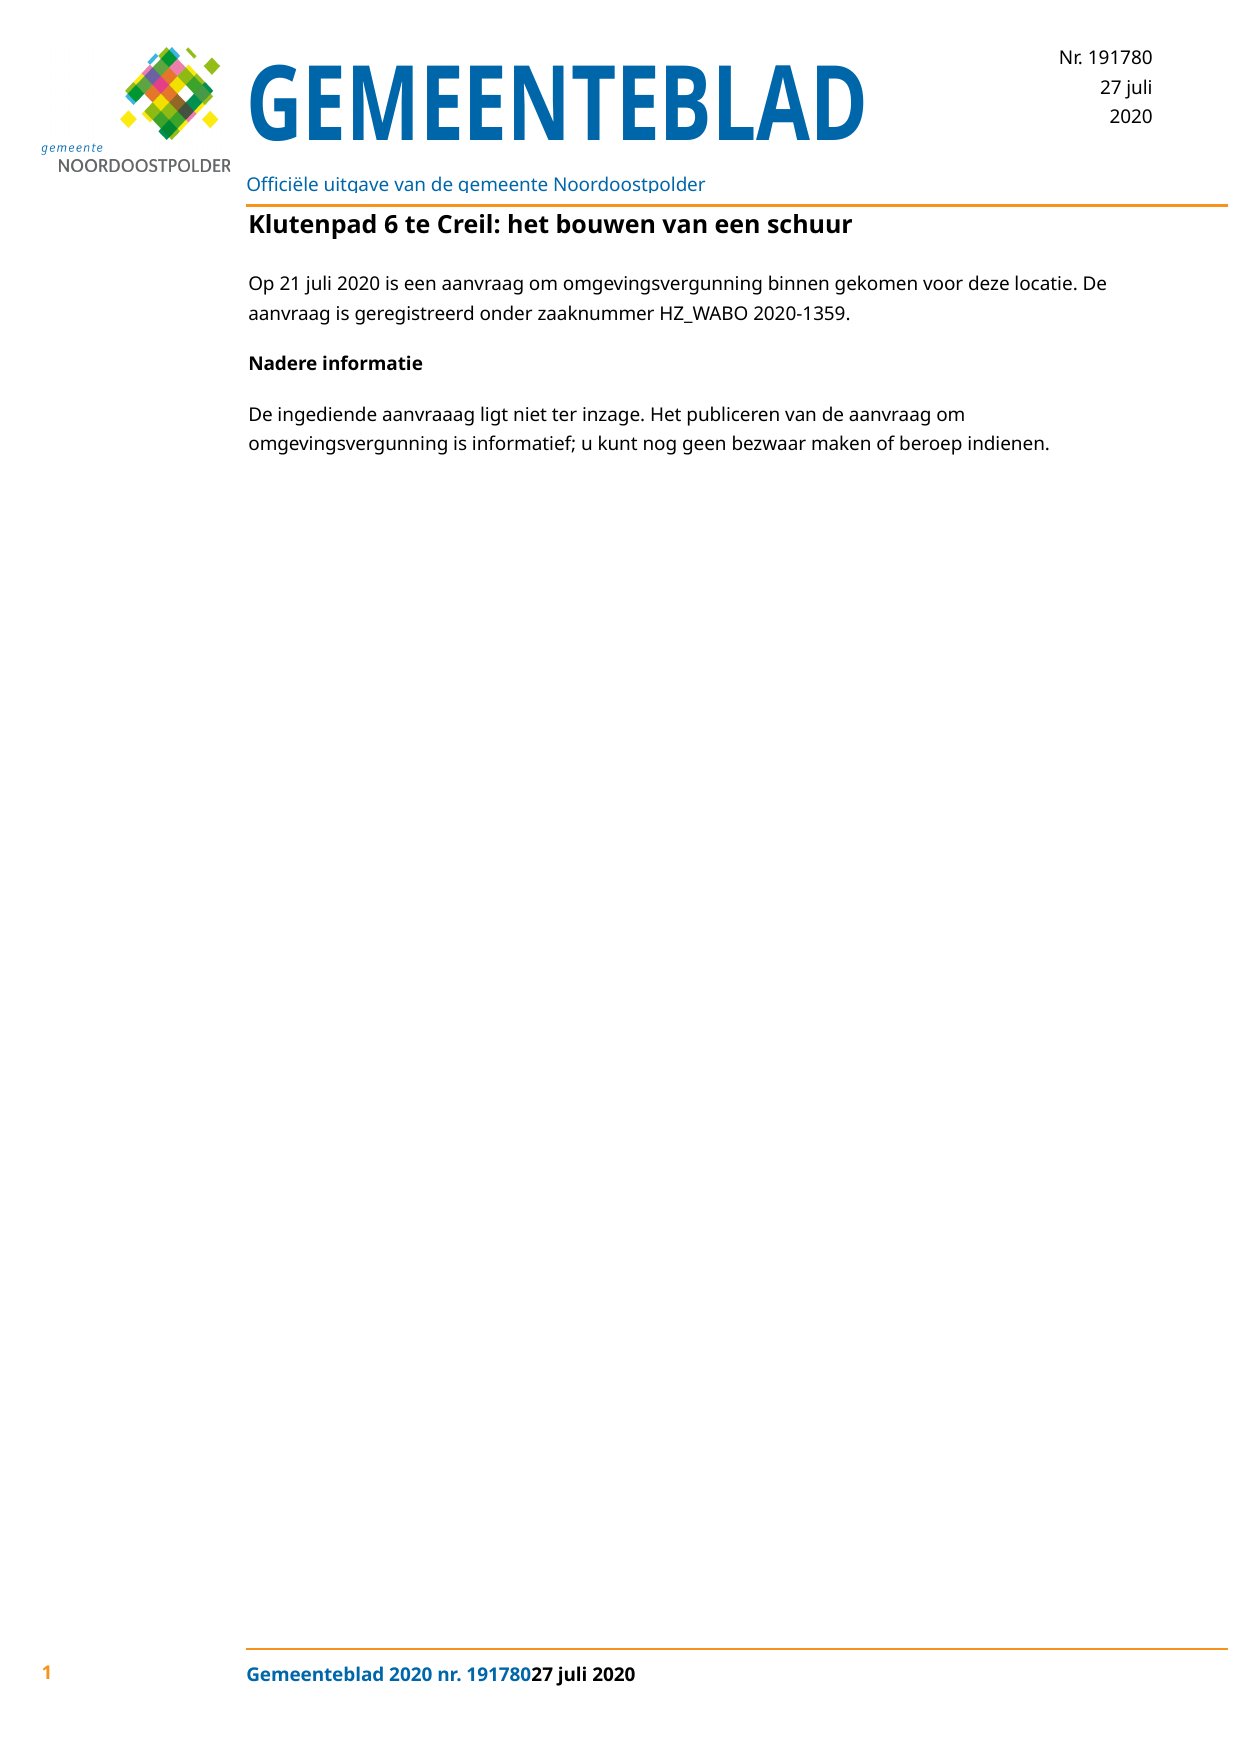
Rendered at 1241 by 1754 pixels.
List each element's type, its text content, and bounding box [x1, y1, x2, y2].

picture [41, 47, 231, 172]
text Op 21 juli 2020 is een aanvraag om omgevingsvergunning binnen gekomen voor deze locatie. De aanvraag is geregistreerd onder zaaknummer HZ_WABO 2020-1359. [248, 270, 1152, 326]
text Nadere informatie [248, 350, 1152, 376]
text Klutenpad 6 te Creil: het bouwen van een schuur [248, 207, 1152, 241]
text De ingediende aanvraaag ligt niet ter inzage. Het publiceren van de aanvraag om omgevingsvergunning is informatief; u kunt nog geen bezwaar maken of beroep indienen. [248, 401, 1152, 456]
